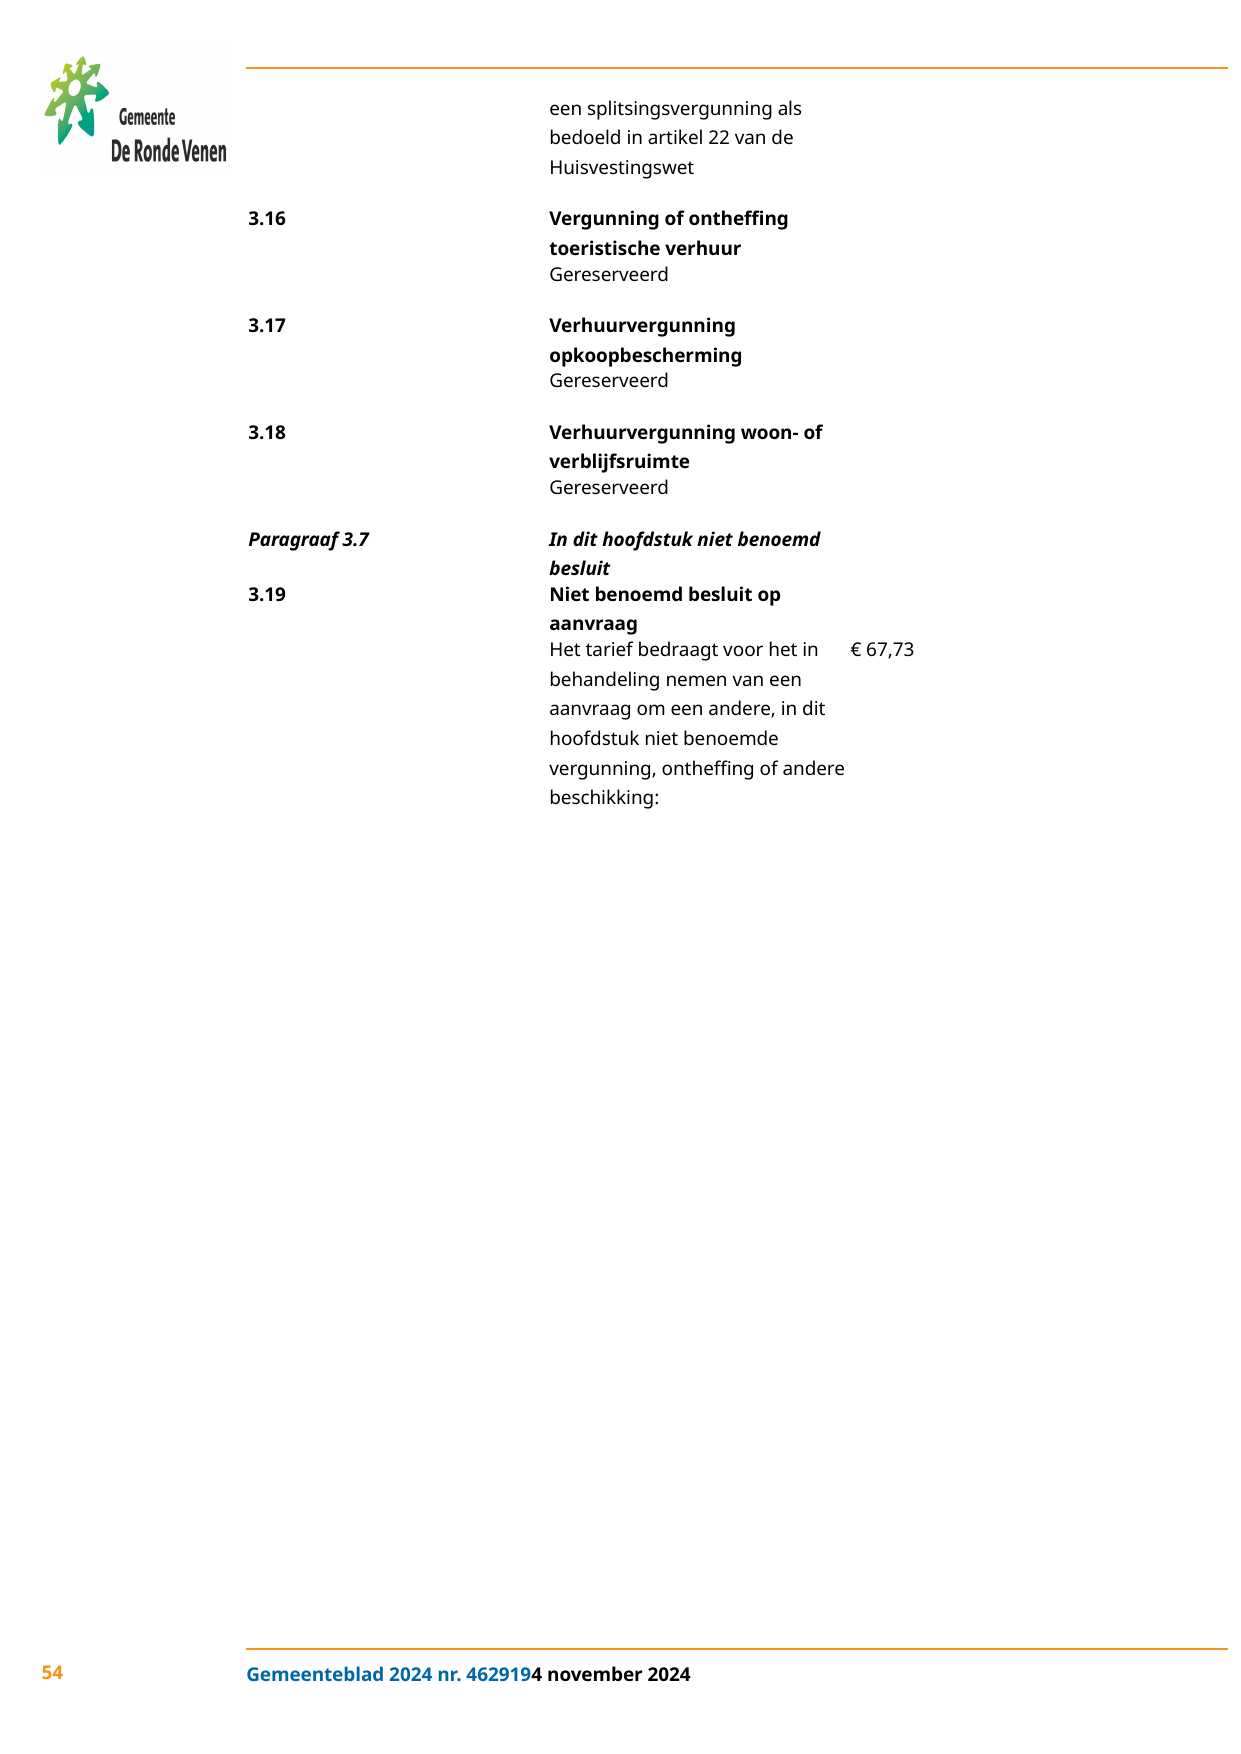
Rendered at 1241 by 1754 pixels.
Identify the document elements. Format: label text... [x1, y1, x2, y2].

table_cell [549, 393, 850, 419]
table_cell [850, 312, 1152, 367]
table_cell [850, 500, 1152, 526]
table_cell [248, 180, 549, 205]
table_cell [850, 368, 1152, 393]
table_cell [850, 419, 1152, 474]
table_cell In dit hoofdstuk niet benoemd besluit [549, 526, 850, 581]
table_cell Gereserveerd [549, 261, 850, 286]
table_cell [248, 261, 549, 286]
table_cell [850, 205, 1152, 261]
table_cell 3.17 [248, 312, 549, 367]
table_cell [248, 368, 549, 393]
table_cell Verhuurvergunning woon- of verblijfsruimte [549, 419, 850, 474]
table_cell [248, 636, 549, 810]
table_cell [850, 581, 1152, 636]
table_cell [850, 526, 1152, 581]
table_cell [850, 261, 1152, 286]
table_cell Verhuurvergunning opkoopbescherming [549, 312, 850, 367]
table_cell [248, 474, 549, 500]
table_cell [850, 474, 1152, 500]
table_cell Gereserveerd [549, 368, 850, 393]
table_cell [549, 180, 850, 205]
table_cell [549, 286, 850, 312]
table_cell 3.19 [248, 581, 549, 636]
table_cell [850, 393, 1152, 419]
table_cell een splitsingsvergunning als bedoeld in artikel 22 van de Huisvestingswet [549, 95, 850, 180]
table_cell [248, 393, 549, 419]
table_cell [248, 500, 549, 526]
table_cell Niet benoemd besluit op aanvraag [549, 581, 850, 636]
table_cell Gereserveerd [549, 474, 850, 500]
table_cell Vergunning of ontheffing toeristische verhuur [549, 205, 850, 261]
table_cell Het tarief bedraagt voor het in behandeling nemen van een aanvraag om een andere, in dit hoofdstuk niet benoemde vergunning, ontheffing of andere beschikking: [549, 636, 850, 810]
table_cell [549, 500, 850, 526]
table_cell [850, 180, 1152, 205]
table_cell [850, 95, 1152, 180]
table_cell 3.16 [248, 205, 549, 261]
table_cell [850, 286, 1152, 312]
table_cell € 67,73 [850, 636, 1152, 810]
table_cell [248, 95, 549, 180]
table_cell 3.18 [248, 419, 549, 474]
picture [41, 47, 231, 172]
table_cell Paragraaf 3.7 [248, 526, 549, 581]
table_cell [248, 286, 549, 312]
